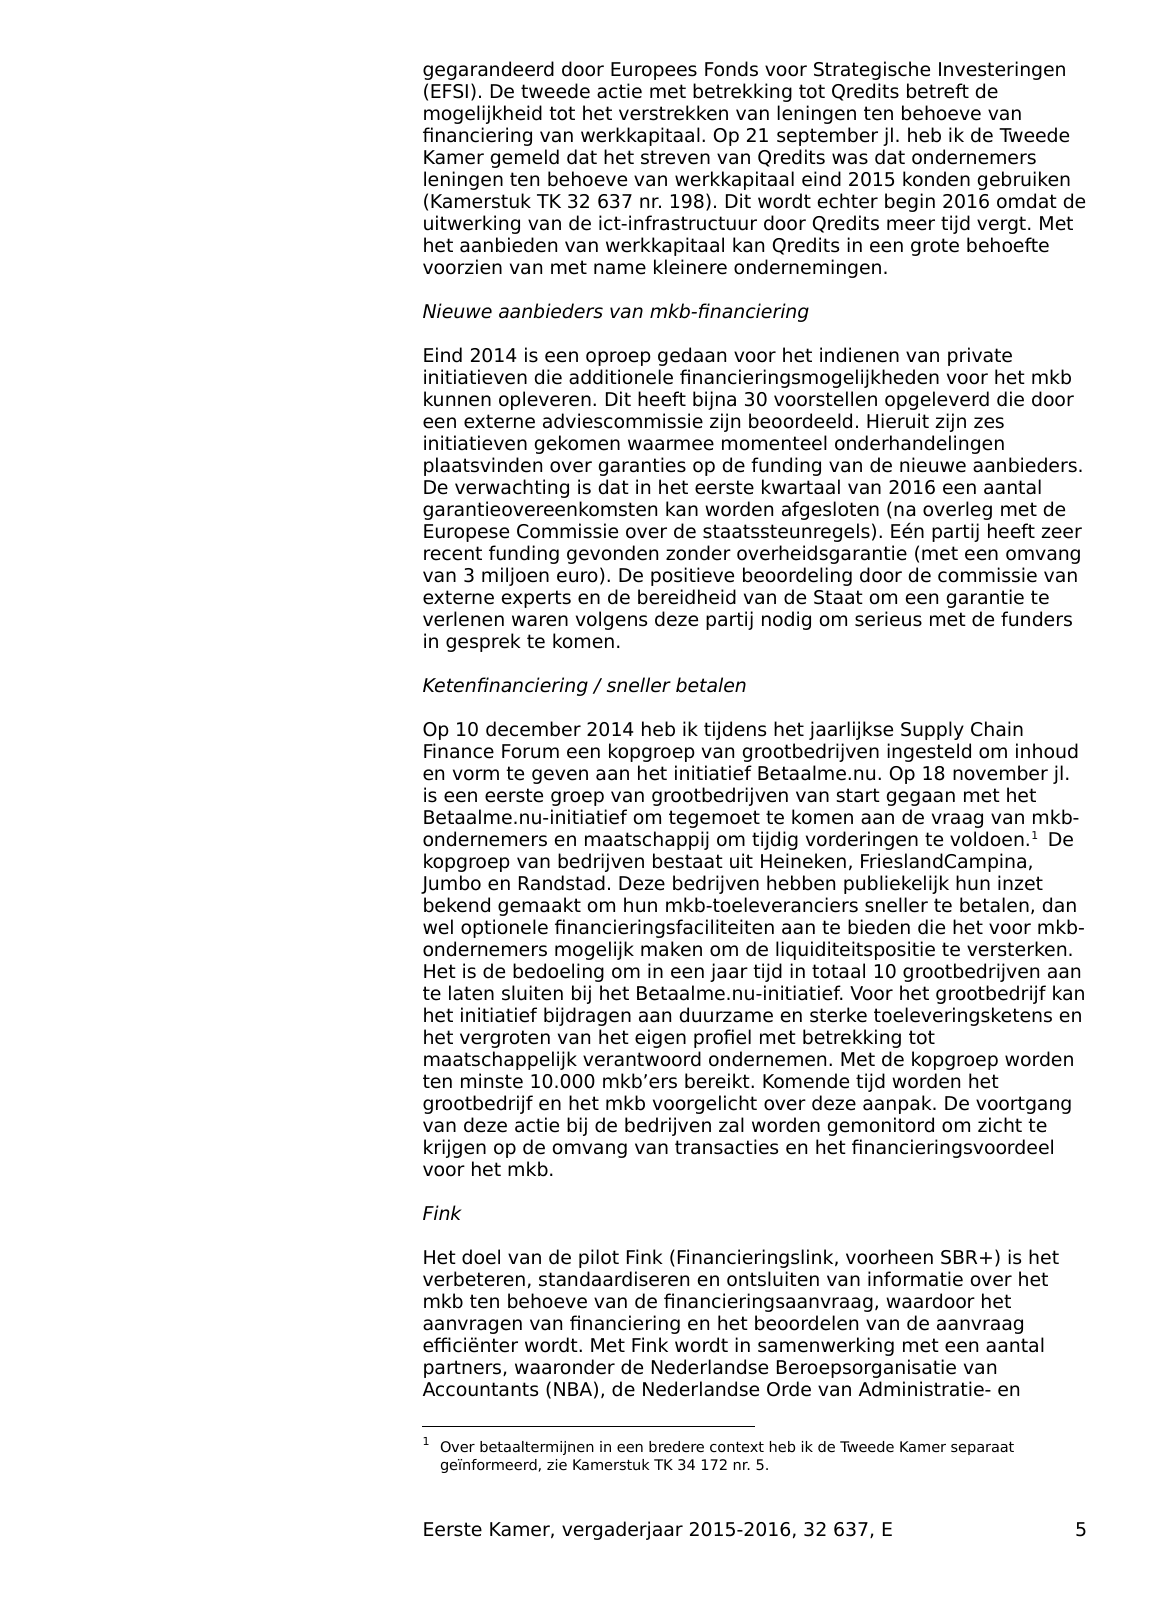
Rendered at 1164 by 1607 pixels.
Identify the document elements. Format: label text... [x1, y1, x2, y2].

text Op 10 december 2014 heb ik tijdens het jaarlijkse Supply Chain Finance Forum een kopgroep van grootbedrijven ingesteld om inhoud en vorm te geven aan het initiatief Betaalme.nu. Op 18 november jl. is een eerste groep van grootbedrijven van start gegaan met het Betaalme.nu-initiatief om tegemoet te komen aan de vraag van mkb-ondernemers en maatschappij om tijdig vorderingen te voldoen. De kopgroep van bedrijven bestaat uit Heineken, FrieslandCampina, Jumbo en Randstad. Deze bedrijven hebben publiekelijk hun inzet bekend gemaakt om hun mkb-toeleveranciers sneller te betalen, dan wel optionele financieringsfaciliteiten aan te bieden die het voor mkb-ondernemers mogelijk maken om de liquiditeitspositie te versterken. Het is de bedoeling om in een jaar tijd in totaal 10 grootbedrijven aan te laten sluiten bij het Betaalme.nu-initiatief. Voor het grootbedrijf kan het initiatief bijdragen aan duurzame en sterke toeleveringsketens en het vergroten van het eigen profiel met betrekking tot maatschappelijk verantwoord ondernemen. Met de kopgroep worden ten minste 10.000 mkb’ers bereikt. Komende tijd worden het grootbedrijf en het mkb voorgelicht over deze aanpak. De voortgang van deze actie bij de bedrijven zal worden gemonitord om zicht te krijgen op de omvang van transacties en het financieringsvoordeel voor het mkb. [422, 719, 1087, 1181]
text Eind 2014 is een oproep gedaan voor het indienen van private initiatieven die additionele financieringsmogelijkheden voor het mkb kunnen opleveren. Dit heeft bijna 30 voorstellen opgeleverd die door een externe adviescommissie zijn beoordeeld. Hieruit zijn zes initiatieven gekomen waarmee momenteel onderhandelingen plaatsvinden over garanties op de funding van de nieuwe aanbieders. De verwachting is dat in het eerste kwartaal van 2016 een aantal garantieovereenkomsten kan worden afgesloten (na overleg met de Europese Commissie over de staatssteunregels). Eén partij heeft zeer recent funding gevonden zonder overheidsgarantie (met een omvang van 3 miljoen euro). De positieve beoordeling door de commissie van externe experts en de bereidheid van de Staat om een garantie te verlenen waren volgens deze partij nodig om serieus met de funders in gesprek te komen. [422, 345, 1087, 653]
subtitle Fink [422, 1203, 1087, 1225]
text Het doel van de pilot Fink (Financieringslink, voorheen SBR+) is het verbeteren, standaardiseren en ontsluiten van informatie over het mkb ten behoeve van de financieringsaanvraag, waardoor het aanvragen van financiering en het beoordelen van de aanvraag efficiënter wordt. Met Fink wordt in samenwerking met een aantal partners, waaronder de Nederlandse Beroepsorganisatie van Accountants (NBA), de Nederlandse Orde van Administratie- en [422, 1247, 1087, 1401]
subtitle Ketenfinanciering / sneller betalen [422, 675, 1087, 697]
subtitle Nieuwe aanbieders van mkb-financiering [422, 301, 1087, 323]
text gegarandeerd door Europees Fonds voor Strategische Investeringen (EFSI). De tweede actie met betrekking tot Qredits betreft de mogelijkheid tot het verstrekken van leningen ten behoeve van financiering van werkkapitaal. Op 21 september jl. heb ik de Tweede Kamer gemeld dat het streven van Qredits was dat ondernemers leningen ten behoeve van werkkapitaal eind 2015 konden gebruiken (Kamerstuk TK 32 637 nr. 198). Dit wordt echter begin 2016 omdat de uitwerking van de ict-infrastructuur door Qredits meer tijd vergt. Met het aanbieden van werkkapitaal kan Qredits in een grote behoefte voorzien van met name kleinere ondernemingen. [422, 59, 1087, 279]
text Over betaaltermijnen in een bredere context heb ik de Tweede Kamer separaat geïnformeerd, zie Kamerstuk TK 34 172 nr. 5. [422, 1435, 1087, 1474]
